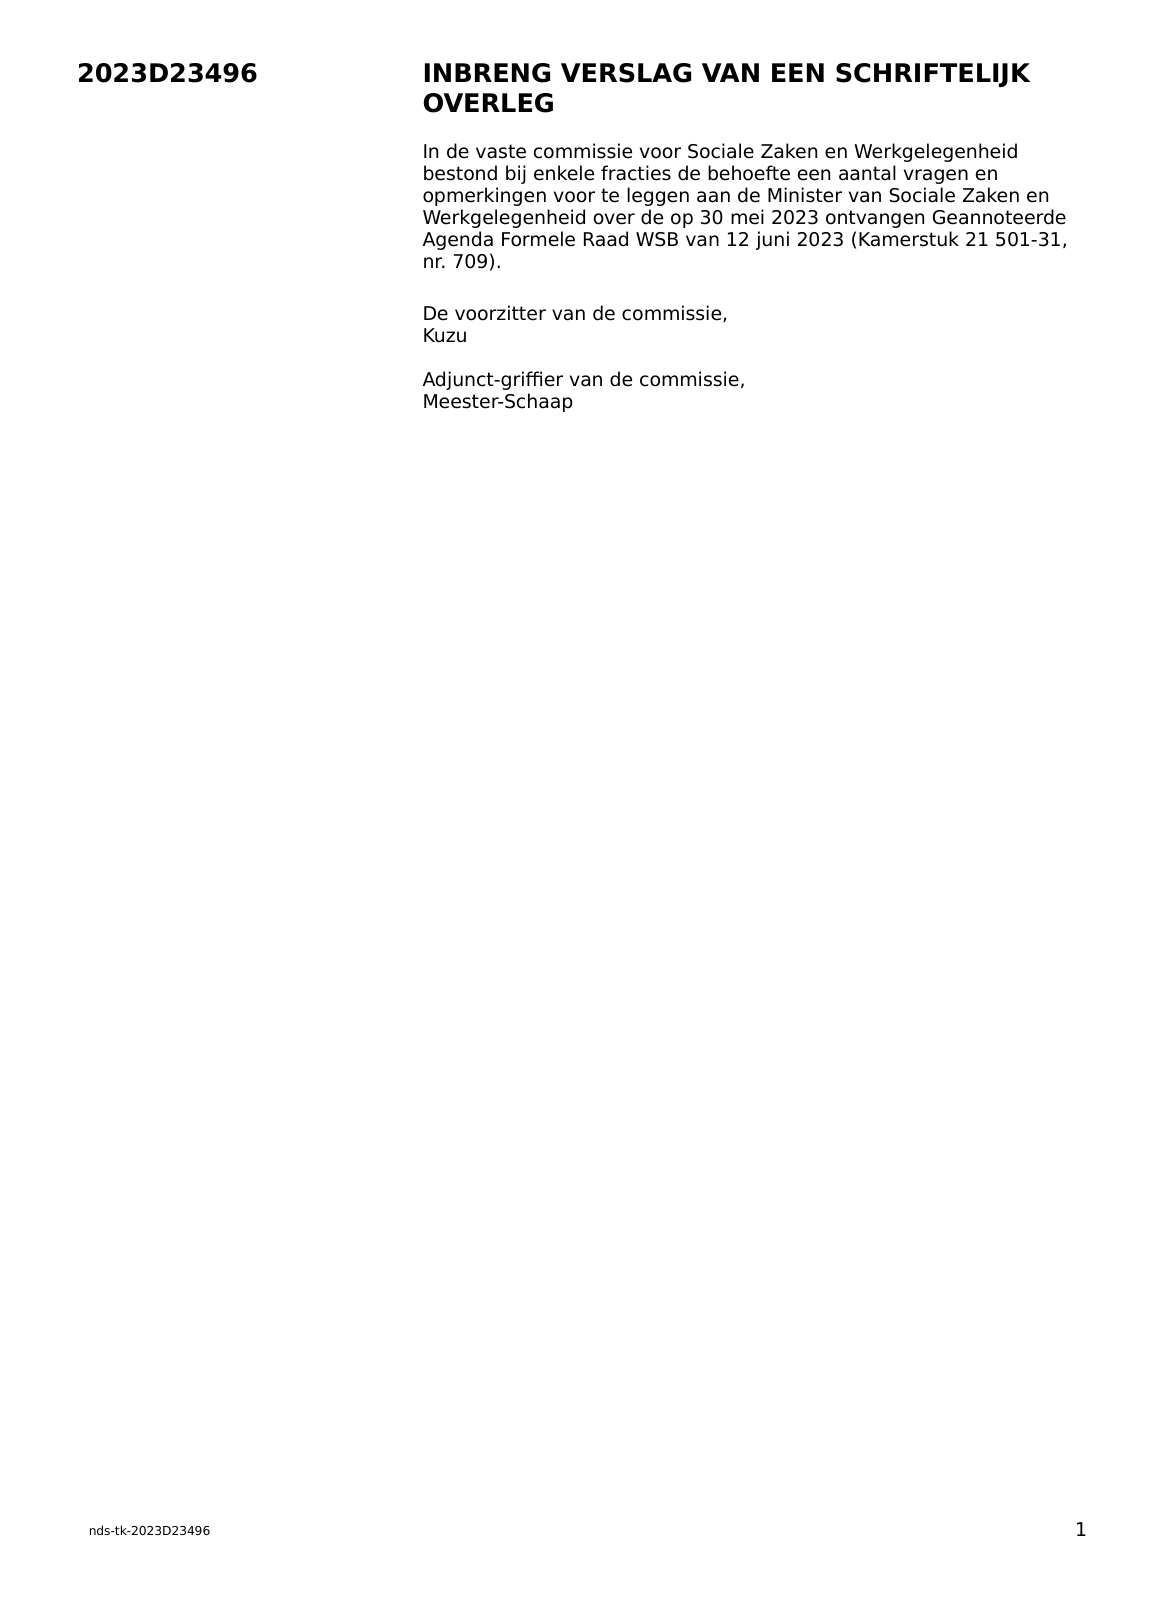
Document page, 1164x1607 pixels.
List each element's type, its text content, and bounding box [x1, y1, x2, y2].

text nds-tk-2023D23496 [88, 1524, 323, 1538]
text Adjunct-griffier van de commissie, Meester-Schaap [422, 369, 1087, 413]
text In de vaste commissie voor Sociale Zaken en Werkgelegenheid bestond bij enkele fracties de behoefte een aantal vragen en opmerkingen voor te leggen aan de Minister van Sociale Zaken en Werkgelegenheid over de op 30 mei 2023 ontvangen Geannoteerde Agenda Formele Raad WSB van 12 juni 2023 (Kamerstuk 21 501-31, nr. 709). [422, 141, 1087, 272]
text 2023D23496 INBRENG VERSLAG VAN EEN SCHRIFTELIJK OVERLEG [77, 59, 1087, 118]
text De voorzitter van de commissie, Kuzu [422, 302, 1087, 346]
